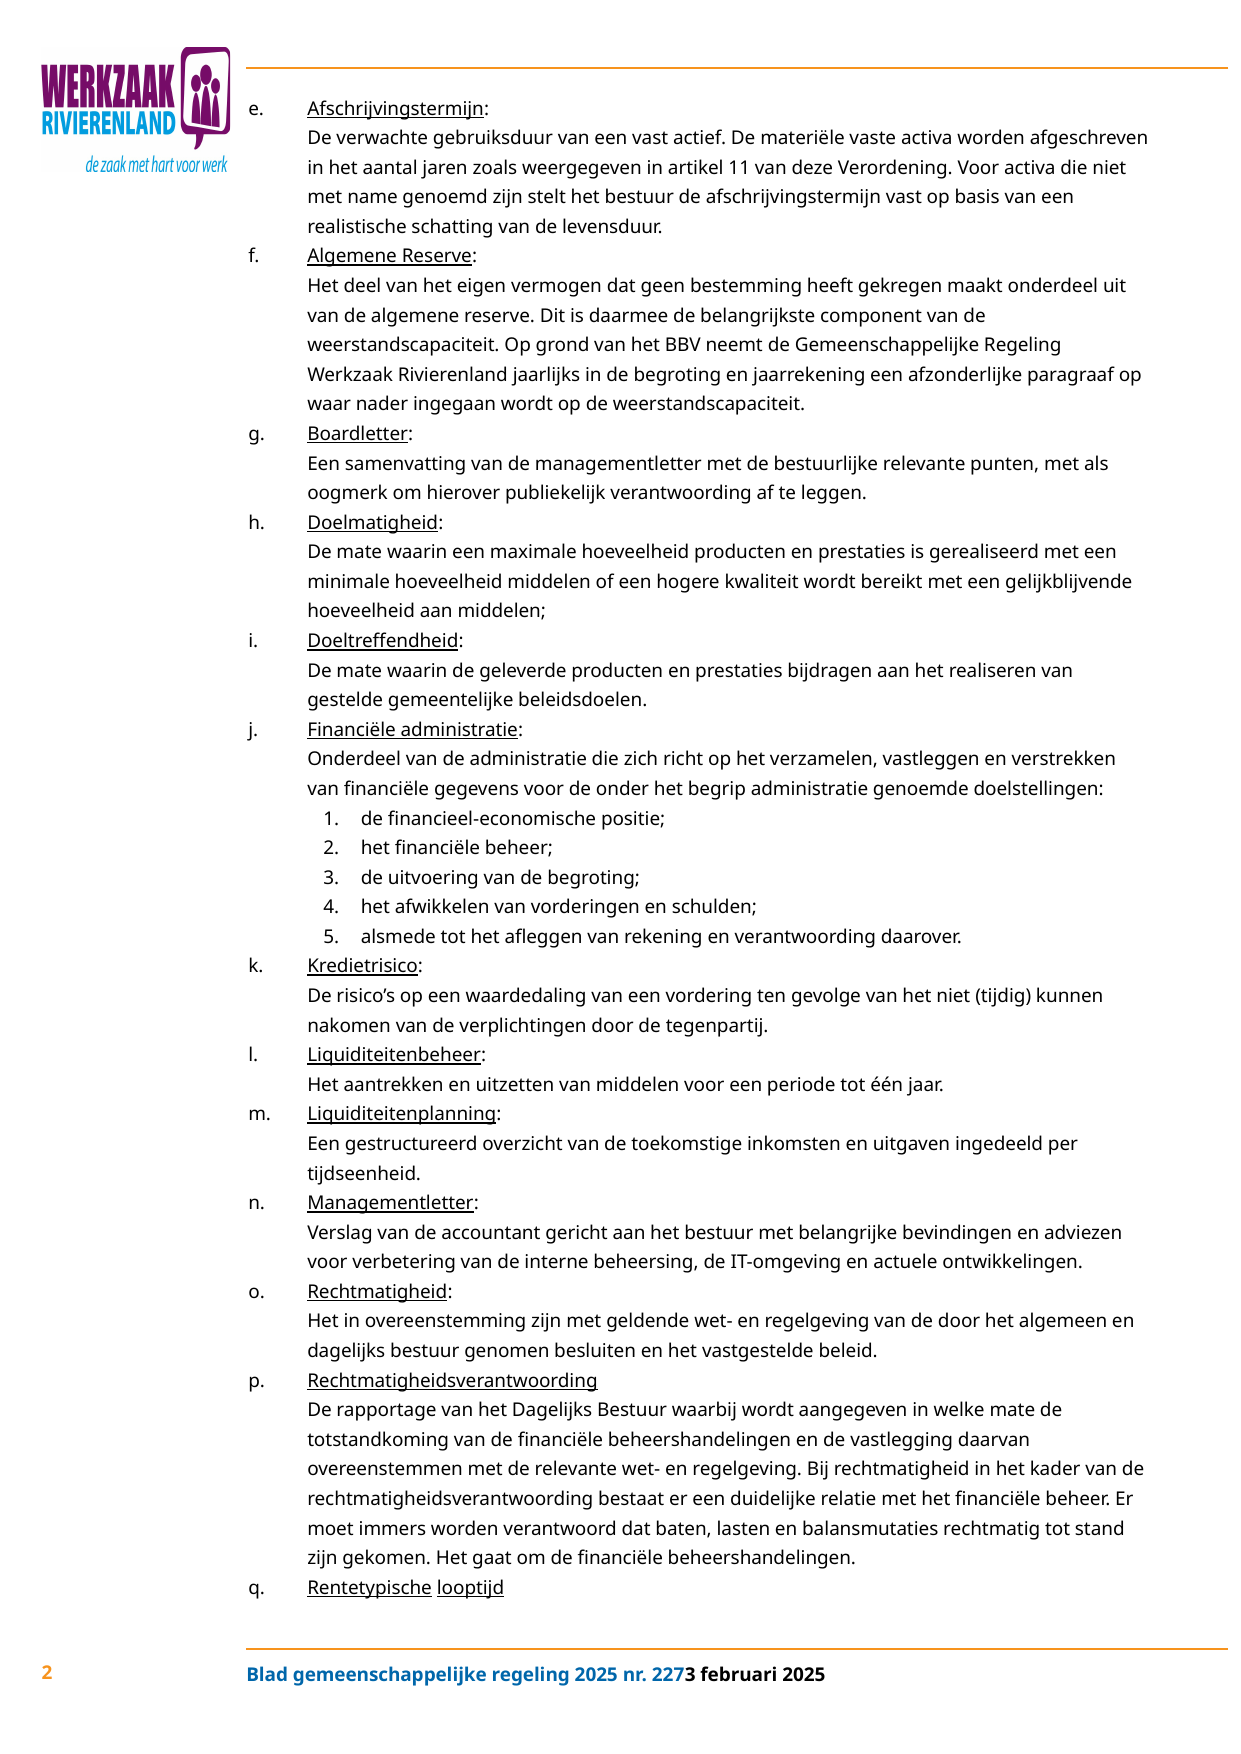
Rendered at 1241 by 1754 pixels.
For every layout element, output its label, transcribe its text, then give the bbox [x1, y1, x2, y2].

list Rechtmatigheid: [248, 1278, 1152, 1304]
list Kredietrisico: [248, 953, 1152, 978]
list Liquiditeitenbeheer: [248, 1041, 1152, 1067]
list Algemene Reserve: [248, 243, 1152, 268]
list de financieel-economische positie; [323, 805, 1152, 831]
list Rechtmatigheidsverantwoording [248, 1367, 1152, 1393]
list De verwachte gebruiksduur van een vast actief. De materiële vaste activa worden afgeschreven in het aantal jaren zoals weergegeven in artikel 11 van deze Verordening. Voor activa die niet met name genoemd zijn stelt het bestuur de afschrijvingstermijn vast op basis van een realistische schatting van de levensduur. [248, 124, 1152, 239]
list alsmede tot het afleggen van rekening en verantwoording daarover. [323, 923, 1152, 949]
list Een samenvatting van de managementletter met de bestuurlijke relevante punten, met als oogmerk om hierover publiekelijk verantwoording af te leggen. [248, 450, 1152, 505]
list De rapportage van het Dagelijks Bestuur waarbij wordt aangegeven in welke mate de totstandkoming van de financiële beheershandelingen en de vastlegging daarvan overeenstemmen met de relevante wet- en regelgeving. Bij rechtmatigheid in het kader van de rechtmatigheidsverantwoording bestaat er een duidelijke relatie met het financiële beheer. Er moet immers worden verantwoord dat baten, lasten en balansmutaties rechtmatig tot stand zijn gekomen. Het gaat om de financiële beheershandelingen. [248, 1396, 1152, 1570]
list Het in overeenstemming zijn met geldende wet- en regelgeving van de door het algemeen en dagelijks bestuur genomen besluiten en het vastgestelde beleid. [248, 1308, 1152, 1363]
list Het deel van het eigen vermogen dat geen bestemming heeft gekregen maakt onderdeel uit van de algemene reserve. Dit is daarmee de belangrijkste component van de weerstandscapaciteit. Op grond van het BBV neemt de Gemeenschappelijke Regeling Werkzaak Rivierenland jaarlijks in de begroting en jaarrekening een afzonderlijke paragraaf op waar nader ingegaan wordt op de weerstandscapaciteit. [248, 272, 1152, 416]
list Onderdeel van de administratie die zich richt op het verzamelen, vastleggen en verstrekken van financiële gegevens voor de onder het begrip administratie genoemde doelstellingen: [248, 746, 1152, 801]
list Een gestructureerd overzicht van de toekomstige inkomsten en uitgaven ingedeeld per tijdseenheid. [248, 1130, 1152, 1186]
list Rentetypische looptijd [248, 1574, 1152, 1600]
list Verslag van de accountant gericht aan het bestuur met belangrijke bevindingen en adviezen voor verbetering van de interne beheersing, de IT-omgeving en actuele ontwikkelingen. [248, 1219, 1152, 1274]
list De mate waarin de geleverde producten en prestaties bijdragen aan het realiseren van gestelde gemeentelijke beleidsdoelen. [248, 657, 1152, 712]
list Boardletter: [248, 420, 1152, 446]
list Doeltreffendheid: [248, 627, 1152, 653]
list Managementletter: [248, 1189, 1152, 1215]
list het afwikkelen van vorderingen en schulden; [323, 893, 1152, 919]
list De mate waarin een maximale hoeveelheid producten en prestaties is gerealiseerd met een minimale hoeveelheid middelen of een hogere kwaliteit wordt bereikt met een gelijkblijvende hoeveelheid aan middelen; [248, 538, 1152, 623]
list Doelmatigheid: [248, 509, 1152, 535]
list Het aantrekken en uitzetten van middelen voor een periode tot één jaar. [248, 1071, 1152, 1097]
list het financiële beheer; [323, 834, 1152, 860]
list Financiële administratie: [248, 716, 1152, 742]
list De risico’s op een waardedaling van een vordering ten gevolge van het niet (tijdig) kunnen nakomen van de verplichtingen door de tegenpartij. [248, 982, 1152, 1038]
list de uitvoering van de begroting; [323, 864, 1152, 890]
picture [41, 47, 231, 172]
list Liquiditeitenplanning: [248, 1101, 1152, 1126]
list Afschrijvingstermijn: [248, 95, 1152, 121]
